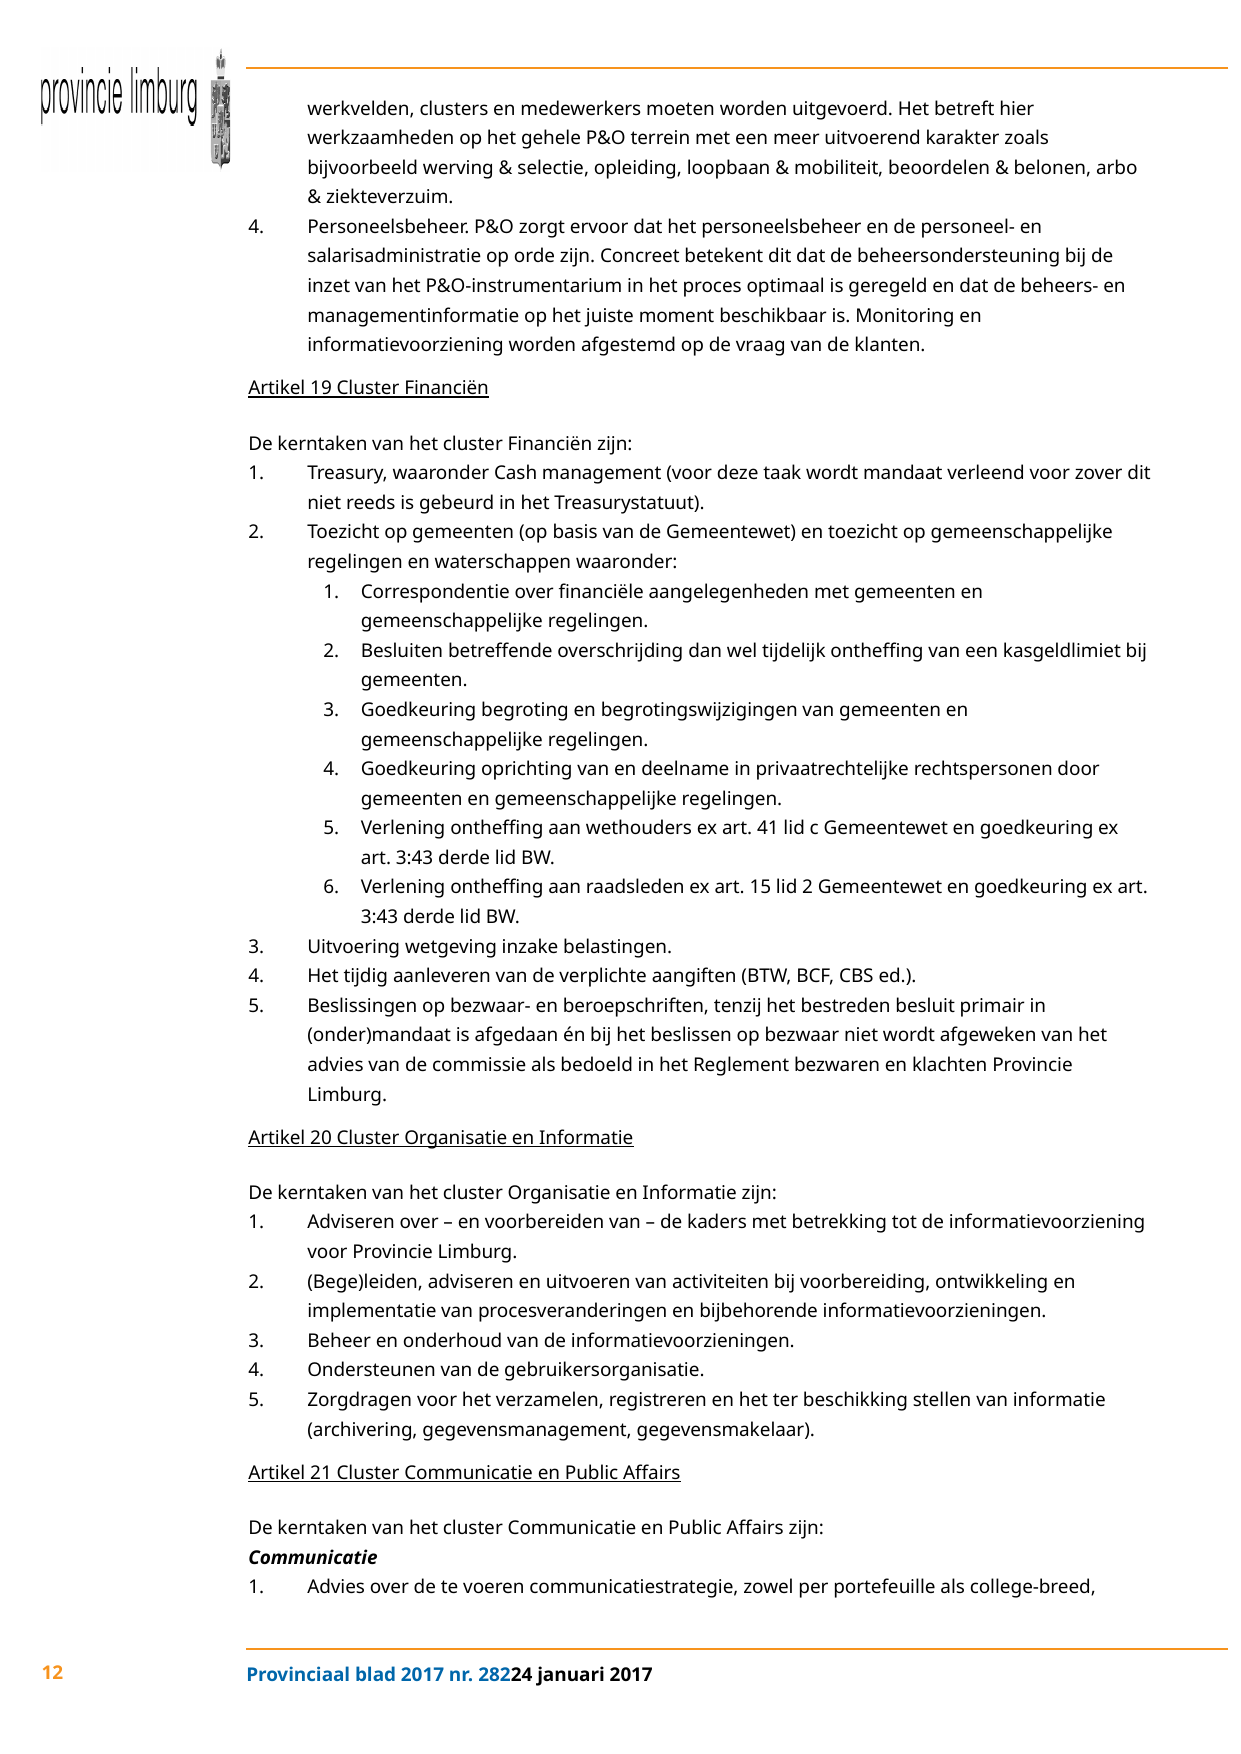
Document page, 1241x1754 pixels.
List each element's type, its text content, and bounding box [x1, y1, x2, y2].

text Communicatie [248, 1544, 1152, 1569]
list Het tijdig aanleveren van de verplichte aangiften (BTW, BCF, CBS ed.). [248, 962, 1152, 988]
list Verlening ontheffing aan wethouders ex art. 41 lid c Gemeentewet en goedkeuring ex art. 3:43 derde lid BW. [323, 814, 1152, 870]
picture [41, 47, 231, 172]
list Uitvoering wetgeving inzake belastingen. [248, 933, 1152, 958]
list Besluiten betreffende overschrijding dan wel tijdelijk ontheffing van een kasgeldlimiet bij gemeenten. [323, 637, 1152, 692]
list Ondersteunen van de gebruikersorganisatie. [248, 1357, 1152, 1382]
list Beslissingen op bezwaar- en beroepschriften, tenzij het bestreden besluit primair in (onder)mandaat is afgedaan én bij het beslissen op bezwaar niet wordt afgeweken van het advies van de commissie als bedoeld in het Reglement bezwaren en klachten Provincie Limburg. [248, 992, 1152, 1106]
list Adviseren over – en voorbereiden van – de kaders met betrekking tot de informatievoorziening voor Provincie Limburg. [248, 1209, 1152, 1264]
list Toezicht op gemeenten (op basis van de Gemeentewet) en toezicht op gemeenschappelijke regelingen en waterschappen waaronder: [248, 519, 1152, 574]
list Zorgdragen voor het verzamelen, registreren en het ter beschikking stellen van informatie (archivering, gegevensmanagement, gegevensmakelaar). [248, 1386, 1152, 1442]
list Correspondentie over financiële aangelegenheden met gemeenten en gemeenschappelijke regelingen. [323, 578, 1152, 633]
list Goedkeuring oprichting van en deelname in privaatrechtelijke rechtspersonen door gemeenten en gemeenschappelijke regelingen. [323, 755, 1152, 811]
text De kerntaken van het cluster Communicatie en Public Affairs zijn: [248, 1514, 1152, 1540]
text De kerntaken van het cluster Financiën zijn: [248, 430, 1152, 456]
list Goedkeuring begroting en begrotingswijzigingen van gemeenten en gemeenschappelijke regelingen. [323, 696, 1152, 751]
text Artikel 20 Cluster Organisatie en Informatie [248, 1124, 1152, 1149]
list (Bege)leiden, adviseren en uitvoeren van activiteiten bij voorbereiding, ontwikkeling en implementatie van procesveranderingen en bijbehorende informatievoorzieningen. [248, 1268, 1152, 1323]
list Personeelsbeheer. P&O zorgt ervoor dat het personeelsbeheer en de personeel- en salarisadministratie op orde zijn. Concreet betekent dit dat de beheersondersteuning bij de inzet van het P&O-instrumentarium in het proces optimaal is geregeld en dat de beheers- en managementinformatie op het juiste moment beschikbaar is. Monitoring en informatievoorziening worden afgestemd op de vraag van de klanten. [248, 213, 1152, 357]
text Artikel 21 Cluster Communicatie en Public Affairs [248, 1459, 1152, 1485]
text De kerntaken van het cluster Organisatie en Informatie zijn: [248, 1179, 1152, 1205]
list Treasury, waaronder Cash management (voor deze taak wordt mandaat verleend voor zover dit niet reeds is gebeurd in het Treasurystatuut). [248, 459, 1152, 515]
list werkvelden, clusters en medewerkers moeten worden uitgevoerd. Het betreft hier werkzaamheden op het gehele P&O terrein met een meer uitvoerend karakter zoals bijvoorbeeld werving & selectie, opleiding, loopbaan & mobiliteit, beoordelen & belonen, arbo & ziekteverzuim. [248, 95, 1152, 209]
list Advies over de te voeren communicatiestrategie, zowel per portefeuille als college-breed, [248, 1573, 1152, 1599]
list Beheer en onderhoud van de informatievoorzieningen. [248, 1327, 1152, 1353]
text Artikel 19 Cluster Financiën [248, 374, 1152, 400]
list Verlening ontheffing aan raadsleden ex art. 15 lid 2 Gemeentewet en goedkeuring ex art. 3:43 derde lid BW. [323, 874, 1152, 929]
